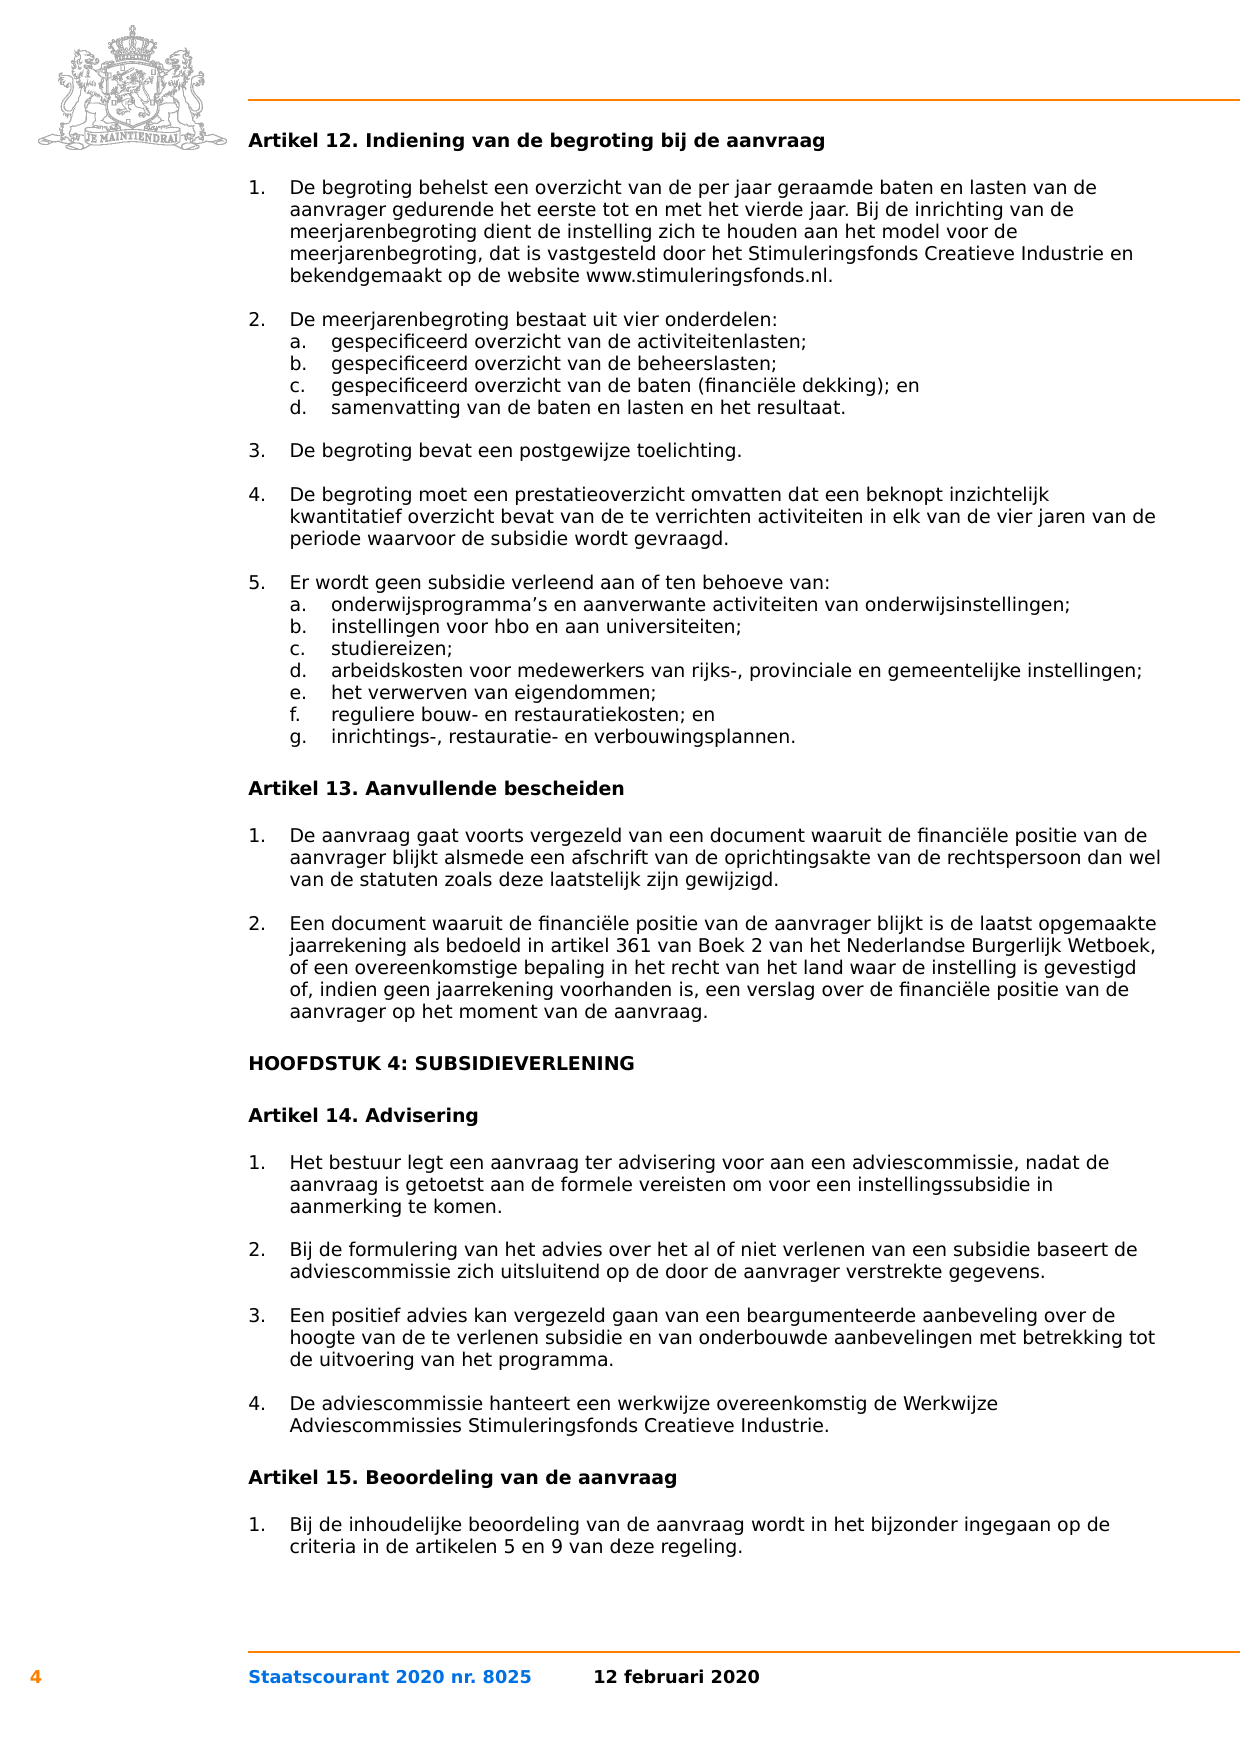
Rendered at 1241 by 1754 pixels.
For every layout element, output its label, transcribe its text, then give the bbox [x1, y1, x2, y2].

text a. onderwijsprogramma’s en aanverwante activiteiten van onderwijsinstellingen; [289, 594, 1163, 616]
subtitle Artikel 12. Indiening van de begroting bij de aanvraag [248, 130, 1163, 152]
subtitle Artikel 15. Beoordeling van de aanvraag [248, 1467, 1163, 1489]
text e. het verwerven van eigendommen; [289, 682, 1163, 704]
text 4. De adviescommissie hanteert een werkwijze overeenkomstig de Werkwijze Adviescommissies Stimuleringsfonds Creatieve Industrie. [248, 1393, 1163, 1437]
text 5. Er wordt geen subsidie verleend aan of ten behoeve van: [248, 572, 1163, 594]
text 2. Bij de formulering van het advies over het al of niet verlenen van een subsidie baseert de adviescommissie zich uitsluitend op de door de aanvrager verstrekte gegevens. [248, 1239, 1163, 1283]
text c. studiereizen; [289, 638, 1163, 660]
text 4. De begroting moet een prestatieoverzicht omvatten dat een beknopt inzichtelijk kwantitatief overzicht bevat van de te verrichten activiteiten in elk van de vier jaren van de periode waarvoor de subsidie wordt gevraagd. [248, 484, 1163, 550]
text b. instellingen voor hbo en aan universiteiten; [289, 616, 1163, 638]
text 3. Een positief advies kan vergezeld gaan van een beargumenteerde aanbeveling over de hoogte van de te verlenen subsidie en van onderbouwde aanbevelingen met betrekking tot de uitvoering van het programma. [248, 1305, 1163, 1371]
text a. gespecificeerd overzicht van de activiteitenlasten; [289, 331, 1163, 353]
text 3. De begroting bevat een postgewijze toelichting. [248, 440, 1163, 462]
text 1. De begroting behelst een overzicht van de per jaar geraamde baten en lasten van de aanvrager gedurende het eerste tot en met het vierde jaar. Bij de inrichting van de meerjarenbegroting dient de instelling zich te houden aan het model voor de meerjarenbegroting, dat is vastgesteld door het Stimuleringsfonds Creatieve Industrie en bekendgemaakt op de website www.stimuleringsfonds.nl. [248, 177, 1163, 287]
subtitle Artikel 13. Aanvullende bescheiden [248, 778, 1163, 800]
text c. gespecificeerd overzicht van de baten (financiële dekking); en [289, 374, 1163, 397]
text 1. De aanvraag gaat voorts vergezeld van een document waaruit de financiële positie van de aanvrager blijkt alsmede een afschrift van de oprichtingsakte van de rechtspersoon dan wel van de statuten zoals deze laatstelijk zijn gewijzigd. [248, 825, 1163, 891]
text d. arbeidskosten voor medewerkers van rijks-, provinciale en gemeentelijke instellingen; [289, 660, 1163, 682]
text 2. Een document waaruit de financiële positie van de aanvrager blijkt is de laatst opgemaakte jaarrekening als bedoeld in artikel 361 van Boek 2 van het Nederlandse Burgerlijk Wetboek, of een overeenkomstige bepaling in het recht van het land waar de instelling is gevestigd of, indien geen jaarrekening voorhanden is, een verslag over de financiële positie van de aanvrager op het moment van de aanvraag. [248, 913, 1163, 1023]
text 2. De meerjarenbegroting bestaat uit vier onderdelen: [248, 309, 1163, 331]
picture [38, 25, 227, 150]
text d. samenvatting van de baten en lasten en het resultaat. [289, 397, 1163, 418]
text 1. Bij de inhoudelijke beoordeling van de aanvraag wordt in het bijzonder ingegaan op de criteria in de artikelen 5 en 9 van deze regeling. [248, 1514, 1163, 1558]
text g. inrichtings-, restauratie- en verbouwingsplannen. [289, 726, 1163, 748]
text f. reguliere bouw- en restauratiekosten; en [289, 704, 1163, 726]
text b. gespecificeerd overzicht van de beheerslasten; [289, 353, 1163, 374]
subtitle HOOFDSTUK 4: SUBSIDIEVERLENING [248, 1053, 1163, 1074]
text 1. Het bestuur legt een aanvraag ter advisering voor aan een adviescommissie, nadat de aanvraag is getoetst aan de formele vereisten om voor een instellingssubsidie in aanmerking te komen. [248, 1152, 1163, 1217]
subtitle Artikel 14. Advisering [248, 1104, 1163, 1127]
